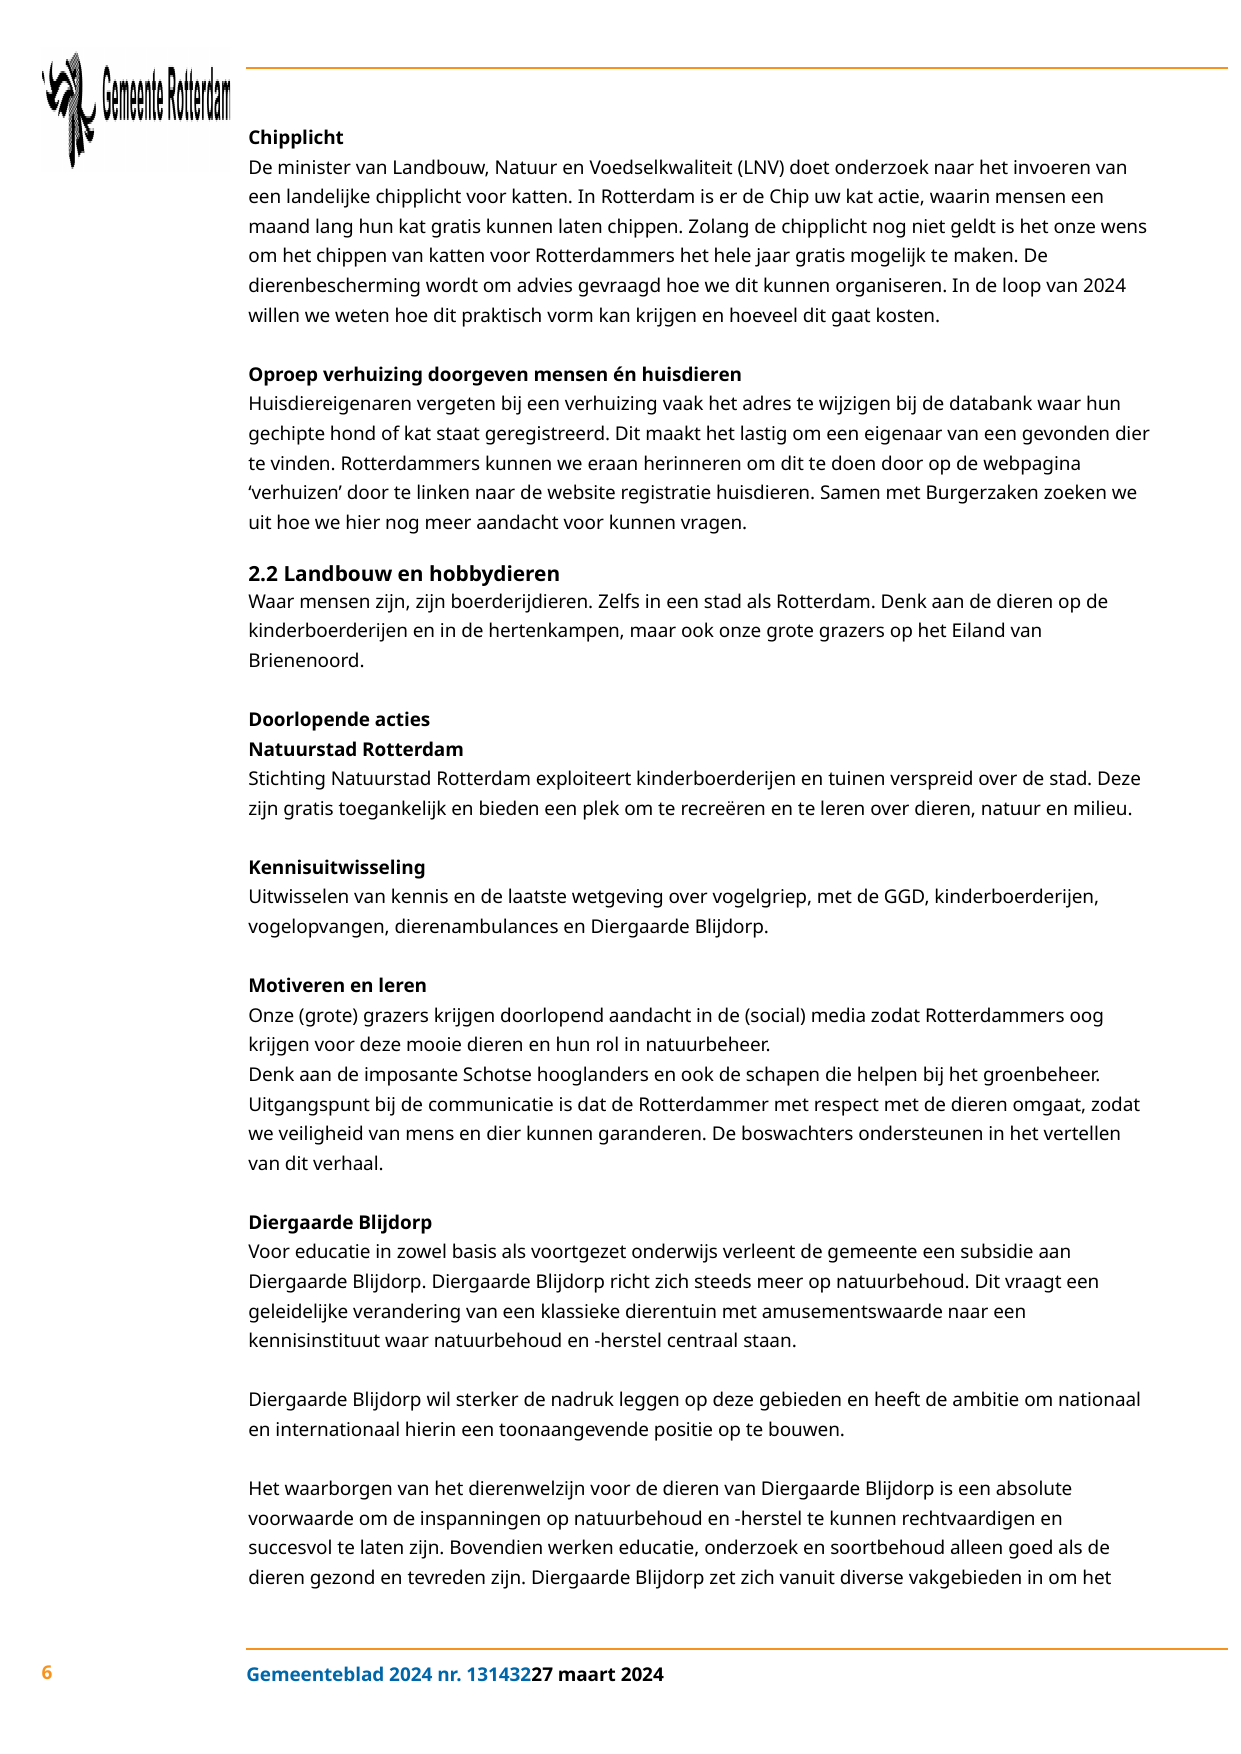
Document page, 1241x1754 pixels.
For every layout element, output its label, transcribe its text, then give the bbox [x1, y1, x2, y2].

text Onze (grote) grazers krijgen doorlopend aandacht in de (social) media zodat Rotterdammers oog krijgen voor deze mooie dieren en hun rol in natuurbeheer. [248, 1002, 1152, 1057]
text Huisdiereigenaren vergeten bij een verhuizing vaak het adres te wijzigen bij de databank waar hun gechipte hond of kat staat geregistreerd. Dit maakt het lastig om een eigenaar van een gevonden dier te vinden. Rotterdammers kunnen we eraan herinneren om dit te doen door op de webpagina ‘verhuizen’ door te linken naar de website registratie huisdieren. Samen met Burgerzaken zoeken we uit hoe we hier nog meer aandacht voor kunnen vragen. [248, 391, 1152, 535]
text Diergaarde Blijdorp wil sterker de nadruk leggen op deze gebieden en heeft de ambitie om nationaal en internationaal hierin een toonaangevende positie op te bouwen. [248, 1387, 1152, 1442]
text Doorlopende acties [248, 706, 1152, 732]
text Diergaarde Blijdorp [248, 1209, 1152, 1235]
text Oproep verhuizing doorgeven mensen én huisdieren [248, 361, 1152, 387]
text 2.2 Landbouw en hobbydieren [248, 559, 1152, 588]
text Chipplicht [248, 124, 1152, 150]
text Motiveren en leren [248, 972, 1152, 998]
text Het waarborgen van het dierenwelzijn voor de dieren van Diergaarde Blijdorp is een absolute voorwaarde om de inspanningen op natuurbehoud en -herstel te kunnen rechtvaardigen en succesvol te laten zijn. Bovendien werken educatie, onderzoek en soortbehoud alleen goed als de dieren gezond en tevreden zijn. Diergaarde Blijdorp zet zich vanuit diverse vakgebieden in om het [248, 1475, 1152, 1590]
text Natuurstad Rotterdam [248, 736, 1152, 761]
text Waar mensen zijn, zijn boerderijdieren. Zelfs in een stad als Rotterdam. Denk aan de dieren op de kinderboerderijen en in de hertenkampen, maar ook onze grote grazers op het Eiland van Brienenoord. [248, 588, 1152, 673]
text Stichting Natuurstad Rotterdam exploiteert kinder­boerderijen en tuinen verspreid over de stad. Deze zijn gratis toegankelijk en bieden een plek om te recreëren en te leren over dieren, natuur en milieu. [248, 765, 1152, 821]
text Voor educatie in zowel basis als voortgezet onderwijs verleent de gemeente een subsidie aan Diergaarde Blijdorp. Diergaarde Blijdorp richt zich steeds meer op natuurbehoud. Dit vraagt een geleidelijke verandering van een klassieke dierentuin met amusements­­waarde naar een kennisinstituut waar natuurbehoud en -herstel centraal staan. [248, 1239, 1152, 1353]
picture [41, 47, 231, 172]
text Uitwisselen van kennis en de laatste wetgeving over vogelgriep, met de GGD, kinderboerderijen, vogel­opvangen, dierenambulances en Diergaarde Blijdorp. [248, 884, 1152, 939]
text Kennisuitwisseling [248, 854, 1152, 880]
text Denk aan de imposante Schotse hooglanders en ook de schapen die helpen bij het groenbeheer. Uitgangspunt bij de communicatie is dat de Rotterdammer met respect met de dieren omgaat, zodat we veiligheid van mens en dier kunnen garanderen. De boswachters ondersteunen in het vertellen van dit verhaal. [248, 1061, 1152, 1176]
text De minister van Landbouw, Natuur en Voedselkwaliteit (LNV) doet onderzoek naar het invoeren van een landelijke chipplicht voor katten. In Rotterdam is er de Chip uw kat actie, waarin mensen een maand lang hun kat gratis kunnen laten chippen. Zolang de chipplicht nog niet geldt is het onze wens om het chippen van katten voor Rotterdammers het hele jaar gratis mogelijk te maken. De dierenbescherming wordt om advies gevraagd hoe we dit kunnen organiseren. In de loop van 2024 willen we weten hoe dit praktisch vorm kan krijgen en hoeveel dit gaat kosten. [248, 154, 1152, 328]
